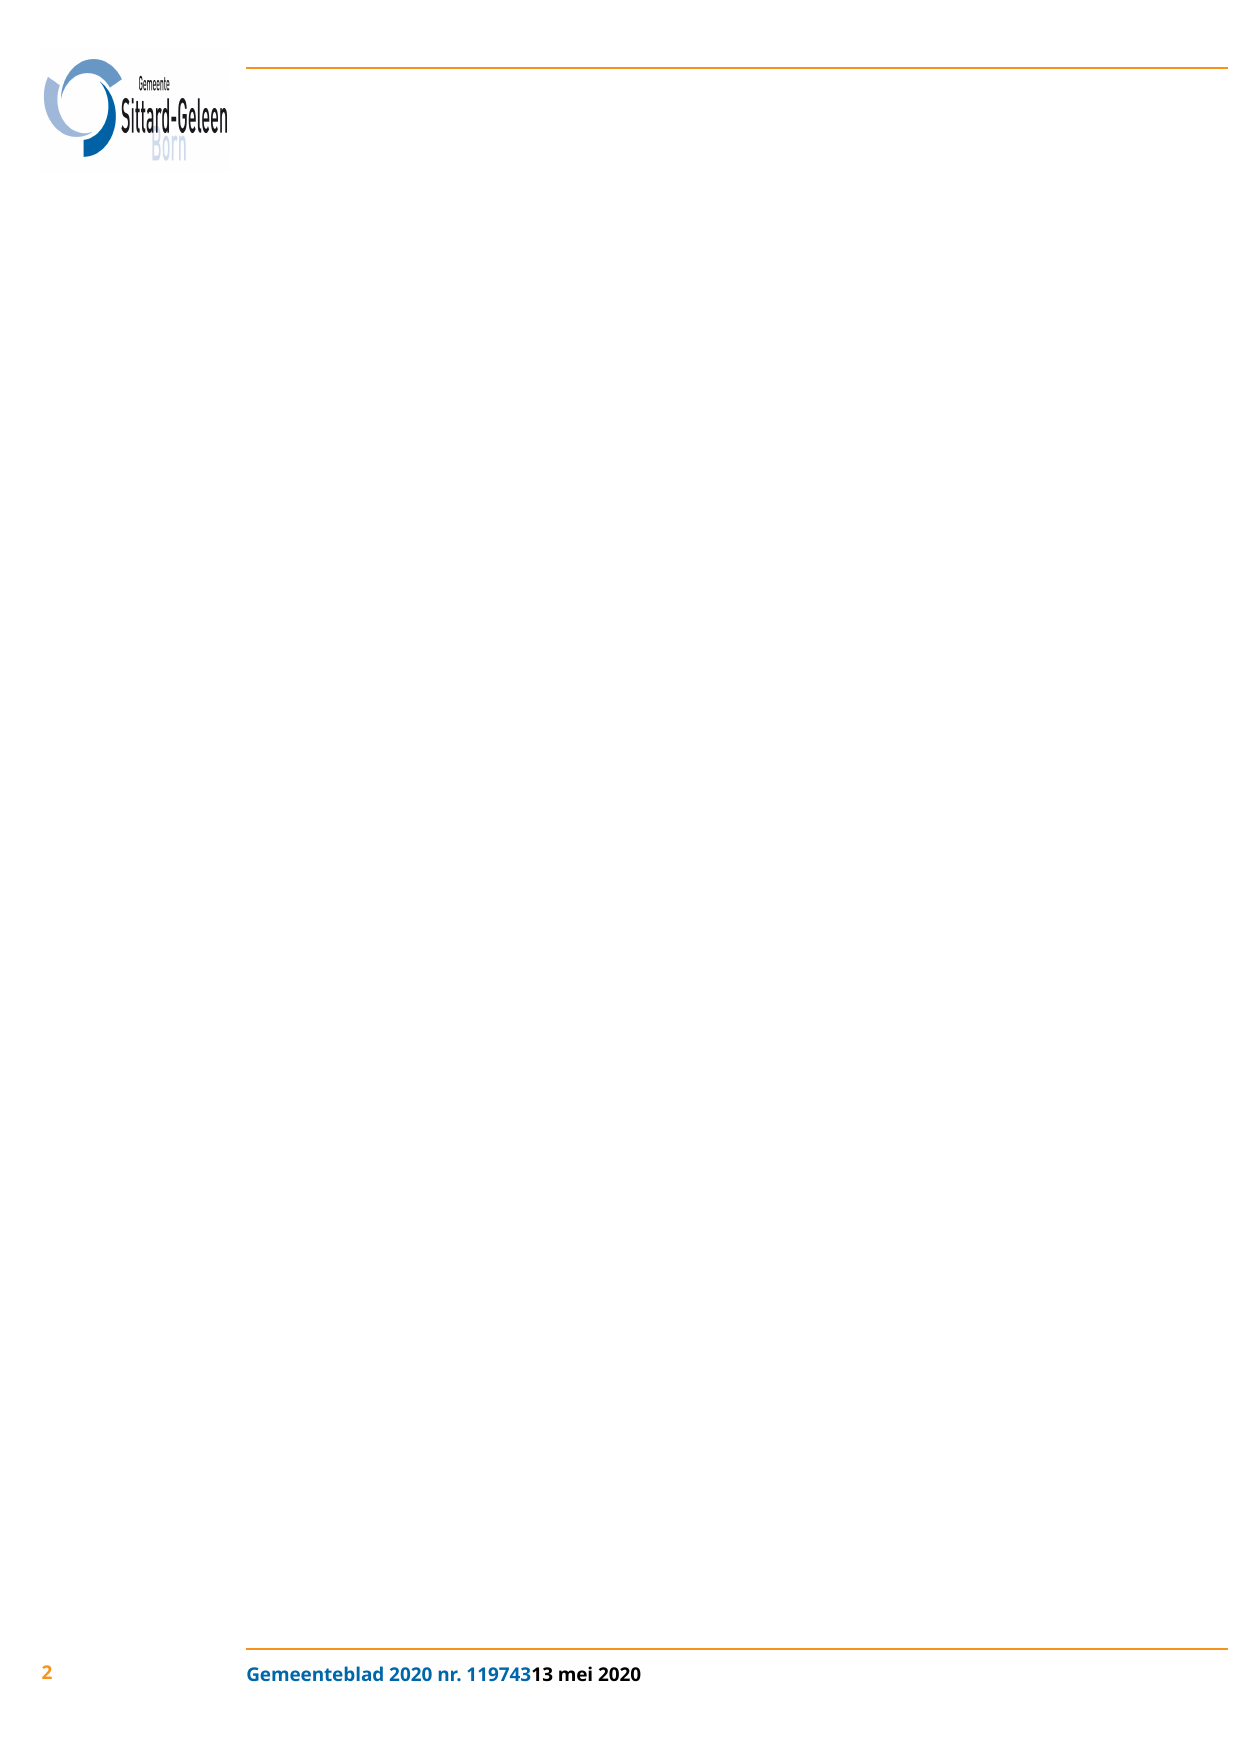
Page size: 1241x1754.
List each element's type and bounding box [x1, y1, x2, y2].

picture [41, 47, 231, 172]
